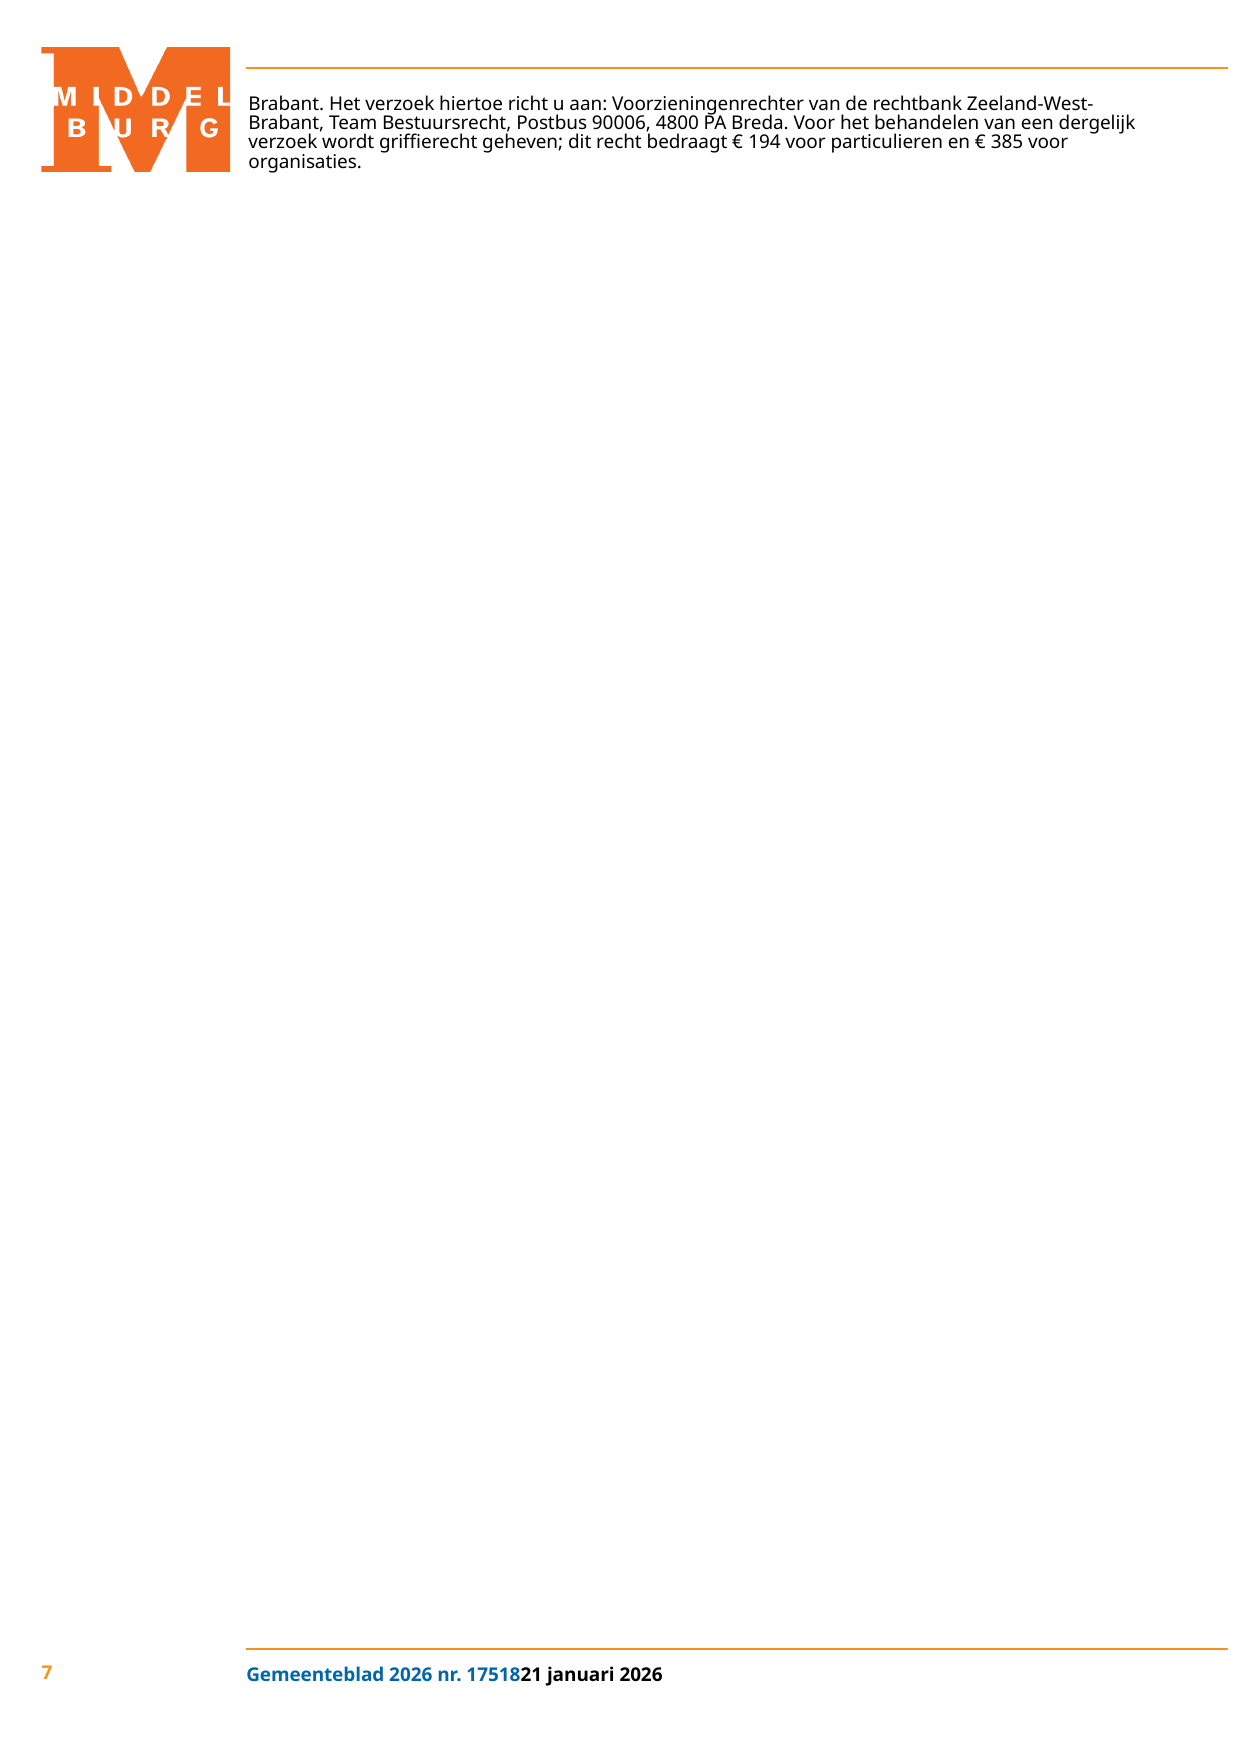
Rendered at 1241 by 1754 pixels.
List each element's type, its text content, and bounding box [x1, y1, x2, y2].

text Brabant. Het verzoek hiertoe richt u aan: Voorzieningenrechter van de rechtbank Zeeland-West-Brabant, Team Bestuursrecht, Postbus 90006, 4800 PA Breda. Voor het behandelen van een dergelijk verzoek wordt griffierecht geheven; dit recht bedraagt € 194 voor particulieren en € 385 voor organisaties. [248, 95, 1152, 172]
picture [41, 47, 231, 172]
